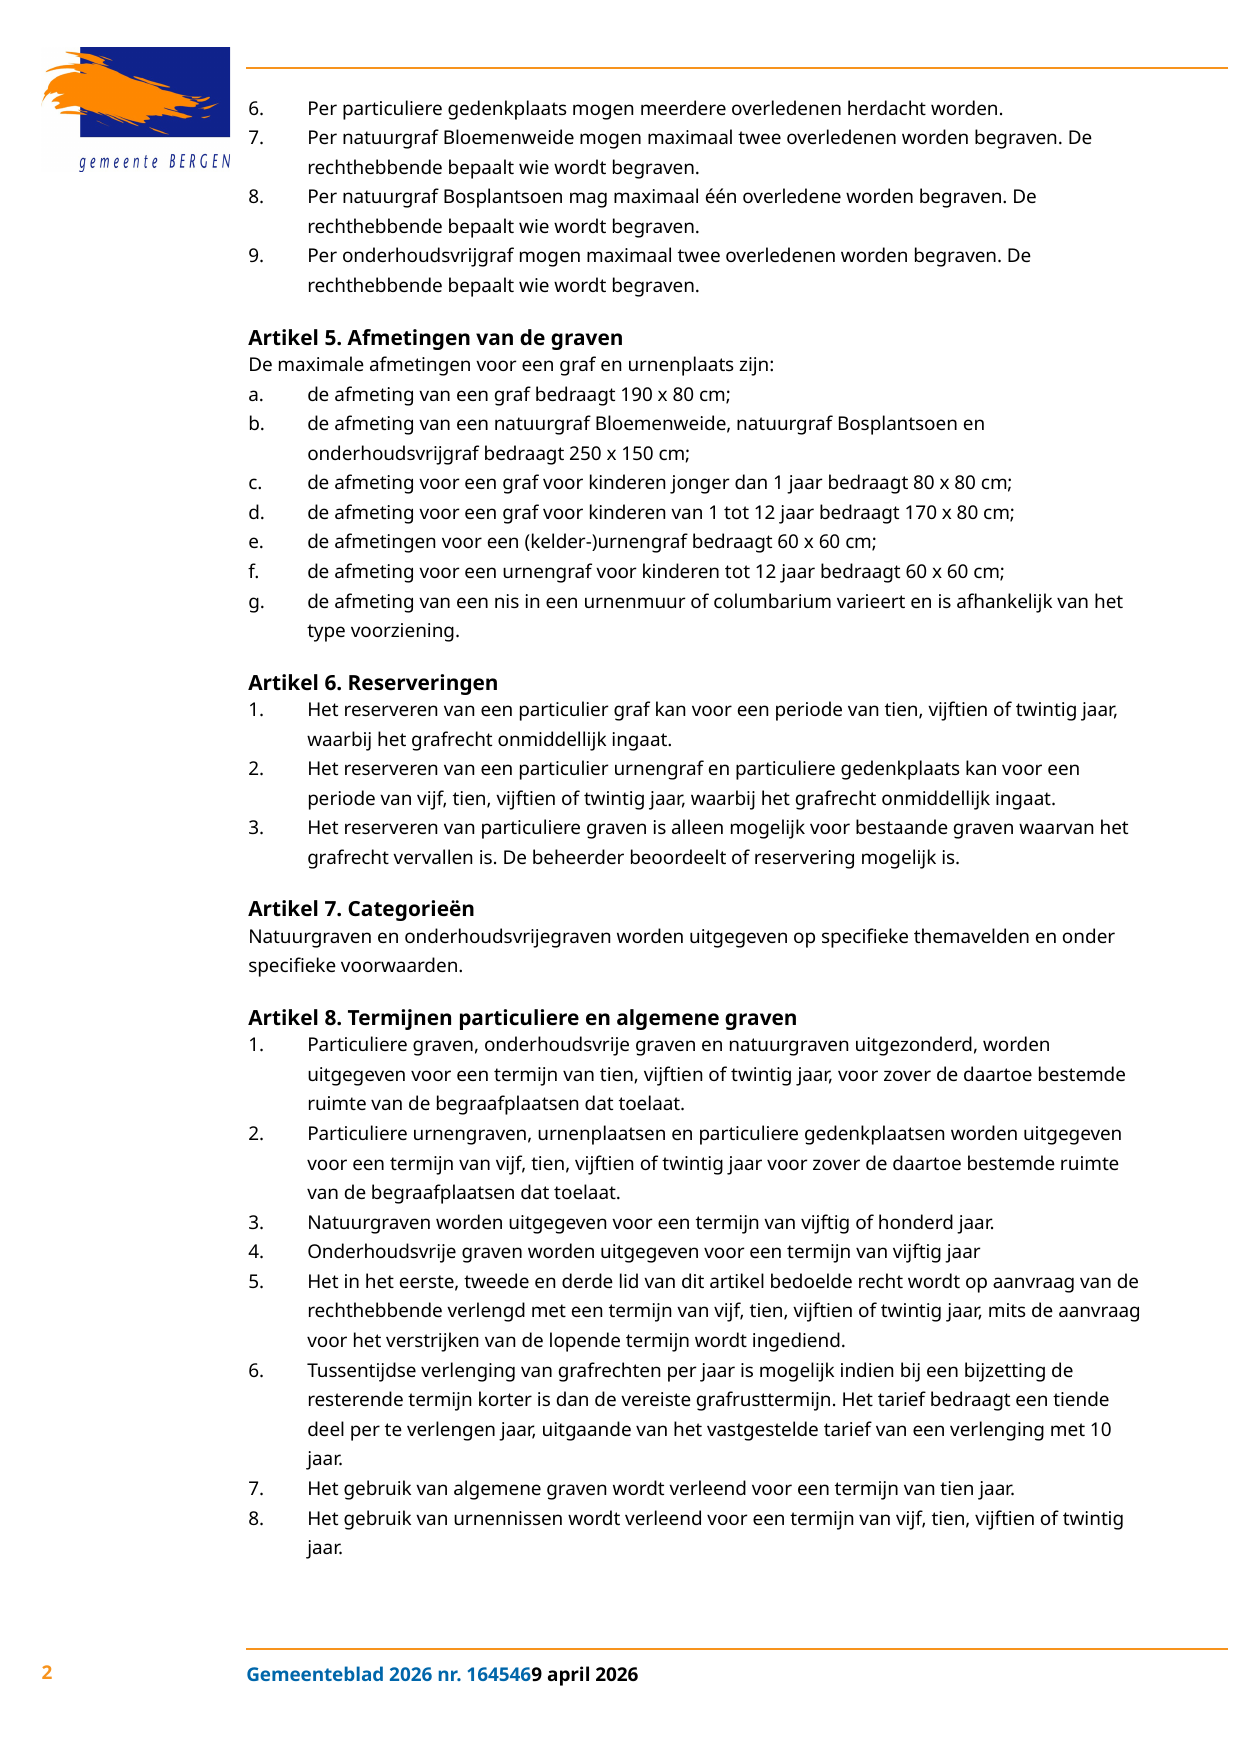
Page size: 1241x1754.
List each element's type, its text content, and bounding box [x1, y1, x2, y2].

list de afmeting van een natuurgraf Bloemenweide, natuurgraf Bosplantsoen en onderhoudsvrijgraf bedraagt 250 x 150 cm; [248, 410, 1152, 466]
list Het reserveren van particuliere graven is alleen mogelijk voor bestaande graven waarvan het grafrecht vervallen is. De beheerder beoordeelt of reservering mogelijk is. [248, 814, 1152, 870]
list Per natuurgraf Bloemenweide mogen maximaal twee overledenen worden begraven. De rechthebbende bepaalt wie wordt begraven. [248, 124, 1152, 180]
list Het reserveren van een particulier graf kan voor een periode van tien, vijftien of twintig jaar, waarbij het grafrecht onmiddellijk ingaat. [248, 696, 1152, 752]
list Het in het eerste, tweede en derde lid van dit artikel bedoelde recht wordt op aanvraag van de rechthebbende verlengd met een termijn van vijf, tien, vijftien of twintig jaar, mits de aanvraag voor het verstrijken van de lopende termijn wordt ingediend. [248, 1268, 1152, 1353]
list Onderhoudsvrije graven worden uitgegeven voor een termijn van vijftig jaar [248, 1238, 1152, 1264]
text Artikel 8. Termijnen particuliere en algemene graven [248, 1003, 1152, 1031]
list Per onderhoudsvrijgraf mogen maximaal twee overledenen worden begraven. De rechthebbende bepaalt wie wordt begraven. [248, 243, 1152, 298]
list Particuliere graven, onderhoudsvrije graven en natuurgraven uitgezonderd, worden uitgegeven voor een termijn van tien, vijftien of twintig jaar, voor zover de daartoe bestemde ruimte van de begraafplaatsen dat toelaat. [248, 1031, 1152, 1116]
list Natuurgraven worden uitgegeven voor een termijn van vijftig of honderd jaar. [248, 1209, 1152, 1235]
text Artikel 5. Afmetingen van de graven [248, 323, 1152, 351]
list Het gebruik van urnennissen wordt verleend voor een termijn van vijf, tien, vijftien of twintig jaar. [248, 1505, 1152, 1560]
text Natuurgraven en onderhoudsvrijegraven worden uitgegeven op specifieke themavelden en onder specifieke voorwaarden. [248, 923, 1152, 978]
list de afmeting van een graf bedraagt 190 x 80 cm; [248, 381, 1152, 406]
picture [41, 47, 231, 172]
text Artikel 6. Reserveringen [248, 668, 1152, 696]
list de afmeting van een nis in een urnenmuur of columbarium varieert en is afhankelijk van het type voorziening. [248, 588, 1152, 643]
list Per natuurgraf Bosplantsoen mag maximaal één overledene worden begraven. De rechthebbende bepaalt wie wordt begraven. [248, 183, 1152, 239]
text De maximale afmetingen voor een graf en urnenplaats zijn: [248, 351, 1152, 377]
list de afmetingen voor een (kelder-)urnengraf bedraagt 60 x 60 cm; [248, 529, 1152, 554]
list de afmeting voor een graf voor kinderen jonger dan 1 jaar bedraagt 80 x 80 cm; [248, 469, 1152, 495]
list de afmeting voor een urnengraf voor kinderen tot 12 jaar bedraagt 60 x 60 cm; [248, 558, 1152, 584]
list Per particuliere gedenkplaats mogen meerdere overledenen herdacht worden. [248, 95, 1152, 121]
list Het gebruik van algemene graven wordt verleend voor een termijn van tien jaar. [248, 1475, 1152, 1501]
text Artikel 7. Categorieën [248, 894, 1152, 923]
list de afmeting voor een graf voor kinderen van 1 tot 12 jaar bedraagt 170 x 80 cm; [248, 499, 1152, 525]
list Particuliere urnengraven, urnenplaatsen en particuliere gedenkplaatsen worden uitgegeven voor een termijn van vijf, tien, vijftien of twintig jaar voor zover de daartoe bestemde ruimte van de begraafplaatsen dat toelaat. [248, 1120, 1152, 1205]
list Tussentijdse verlenging van grafrechten per jaar is mogelijk indien bij een bijzetting de resterende termijn korter is dan de vereiste grafrusttermijn. Het tarief bedraagt een tiende deel per te verlengen jaar, uitgaande van het vastgestelde tarief van een verlenging met 10 jaar. [248, 1357, 1152, 1471]
list Het reserveren van een particulier urnengraf en particuliere gedenkplaats kan voor een periode van vijf, tien, vijftien of twintig jaar, waarbij het grafrecht onmiddellijk ingaat. [248, 755, 1152, 811]
